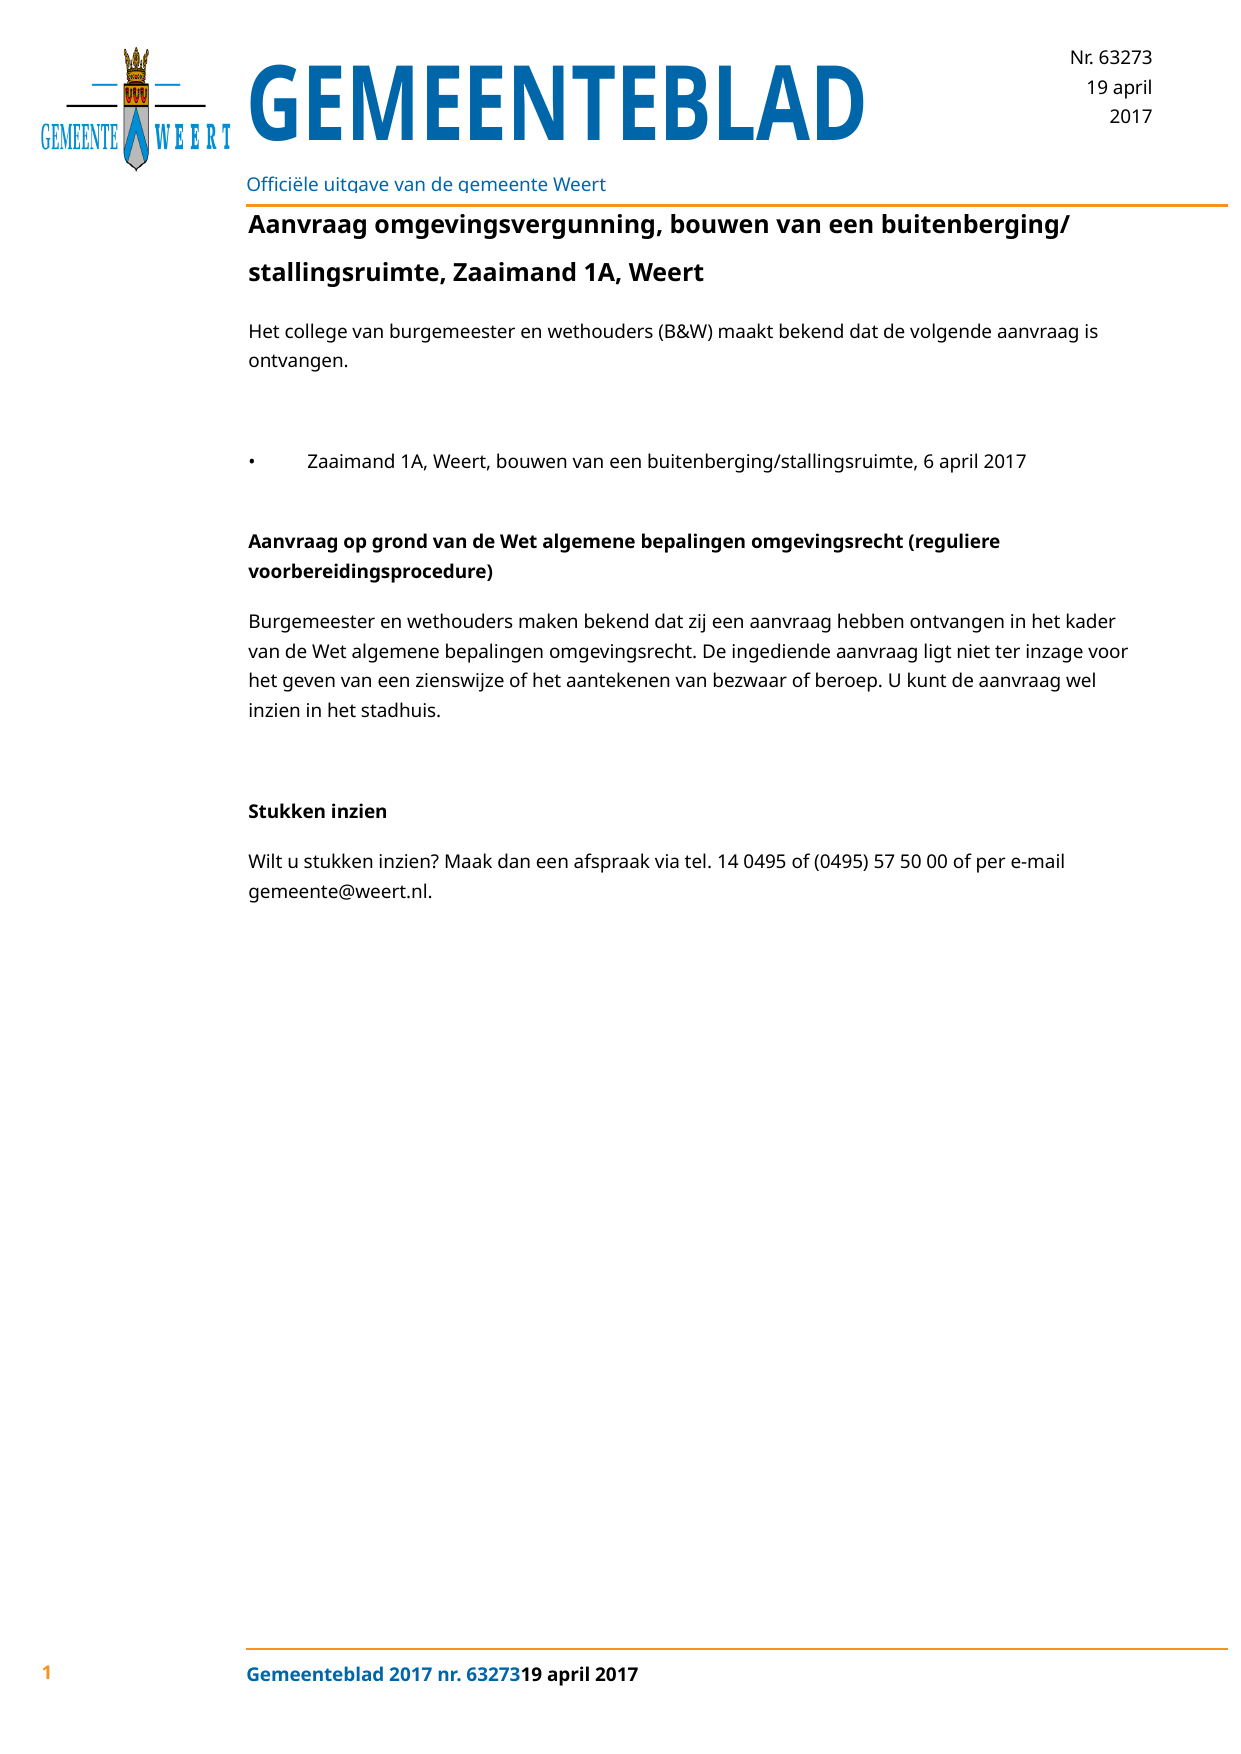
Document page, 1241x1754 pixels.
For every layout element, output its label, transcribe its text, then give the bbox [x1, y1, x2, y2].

text Stukken inzien [248, 798, 1152, 824]
text Wilt u stukken inzien? Maak dan een afspraak via tel. 14 0495 of (0495) 57 50 00 of per e-mail gemeente@weert.nl. [248, 848, 1152, 904]
text Het college van burgemeester en wethouders (B&W) maakt bekend dat de volgende aanvraag is ontvangen. [248, 318, 1152, 373]
list Zaaimand 1A, Weert, bouwen van een buitenberging/stallingsruimte, 6 april 2017 [248, 448, 1152, 474]
picture [41, 47, 231, 172]
text Aanvraag omgevingsvergunning, bouwen van een buitenberging/ stallingsruimte, Zaaimand 1A, Weert [248, 207, 1152, 288]
text Burgemeester en wethouders maken bekend dat zij een aanvraag hebben ontvangen in het kader van de Wet algemene bepalingen omgevingsrecht. De ingediende aanvraag ligt niet ter inzage voor het geven van een zienswijze of het aantekenen van bezwaar of beroep. U kunt de aanvraag wel inzien in het stadhuis. [248, 608, 1152, 723]
text Aanvraag op grond van de Wet algemene bepalingen omgevingsrecht (reguliere voorbereidingsprocedure) [248, 528, 1152, 584]
